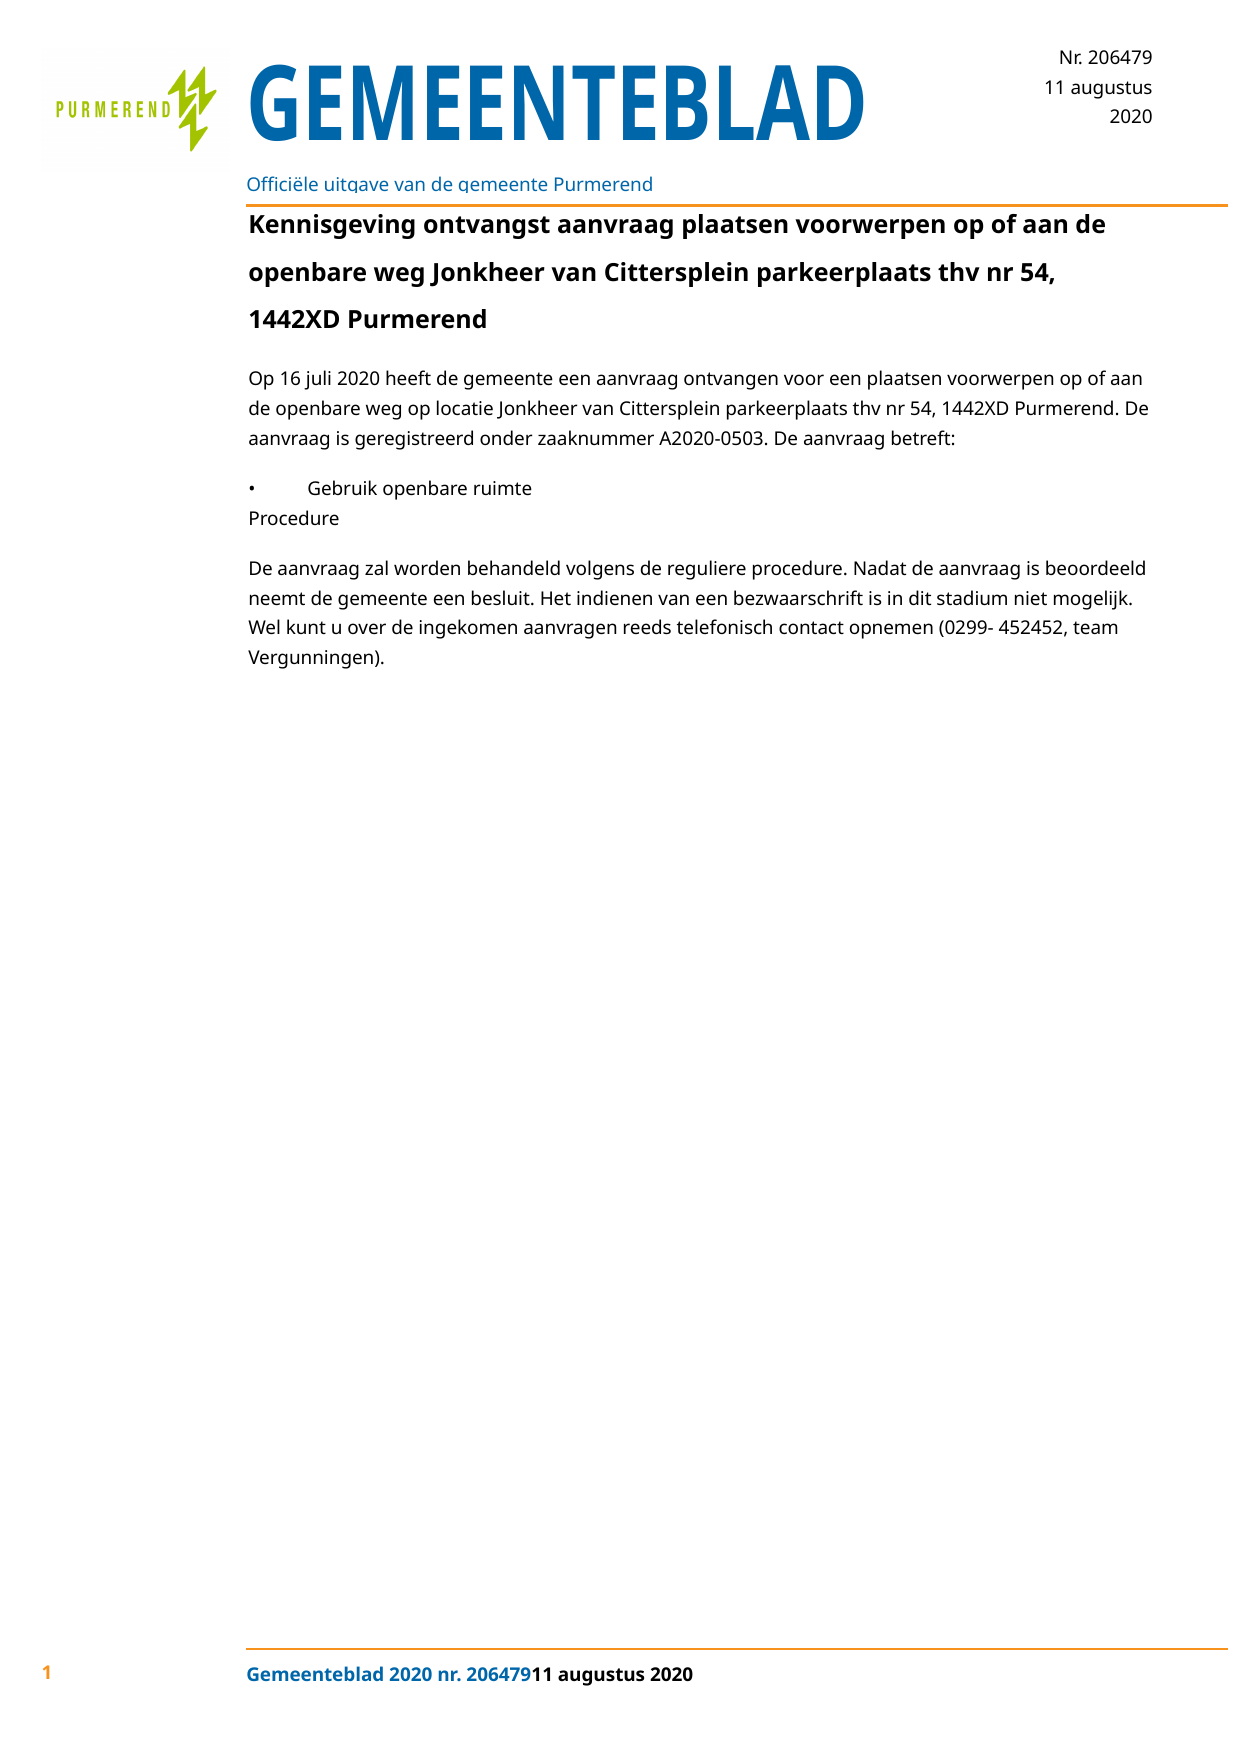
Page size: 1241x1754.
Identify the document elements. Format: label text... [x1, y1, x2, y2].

text Op 16 juli 2020 heeft de gemeente een aanvraag ontvangen voor een plaatsen voorwerpen op of aan de openbare weg op locatie Jonkheer van Cittersplein parkeerplaats thv nr 54, 1442XD Purmerend. De aanvraag is geregistreerd onder zaaknummer A2020-0503. De aanvraag betreft: [248, 366, 1152, 450]
text Procedure [248, 505, 1152, 530]
picture [41, 47, 231, 172]
text Kennisgeving ontvangst aanvraag plaatsen voorwerpen op of aan de openbare weg Jonkheer van Cittersplein parkeerplaats thv nr 54, 1442XD Purmerend [248, 207, 1152, 336]
text De aanvraag zal worden behandeld volgens de reguliere procedure. Nadat de aanvraag is beoordeeld neemt de gemeente een besluit. Het indienen van een bezwaarschrift is in dit stadium niet mogelijk. Wel kunt u over de ingekomen aanvragen reeds telefonisch contact opnemen (0299- 452452, team Vergunningen). [248, 555, 1152, 669]
list Gebruik openbare ruimte [248, 475, 1152, 501]
